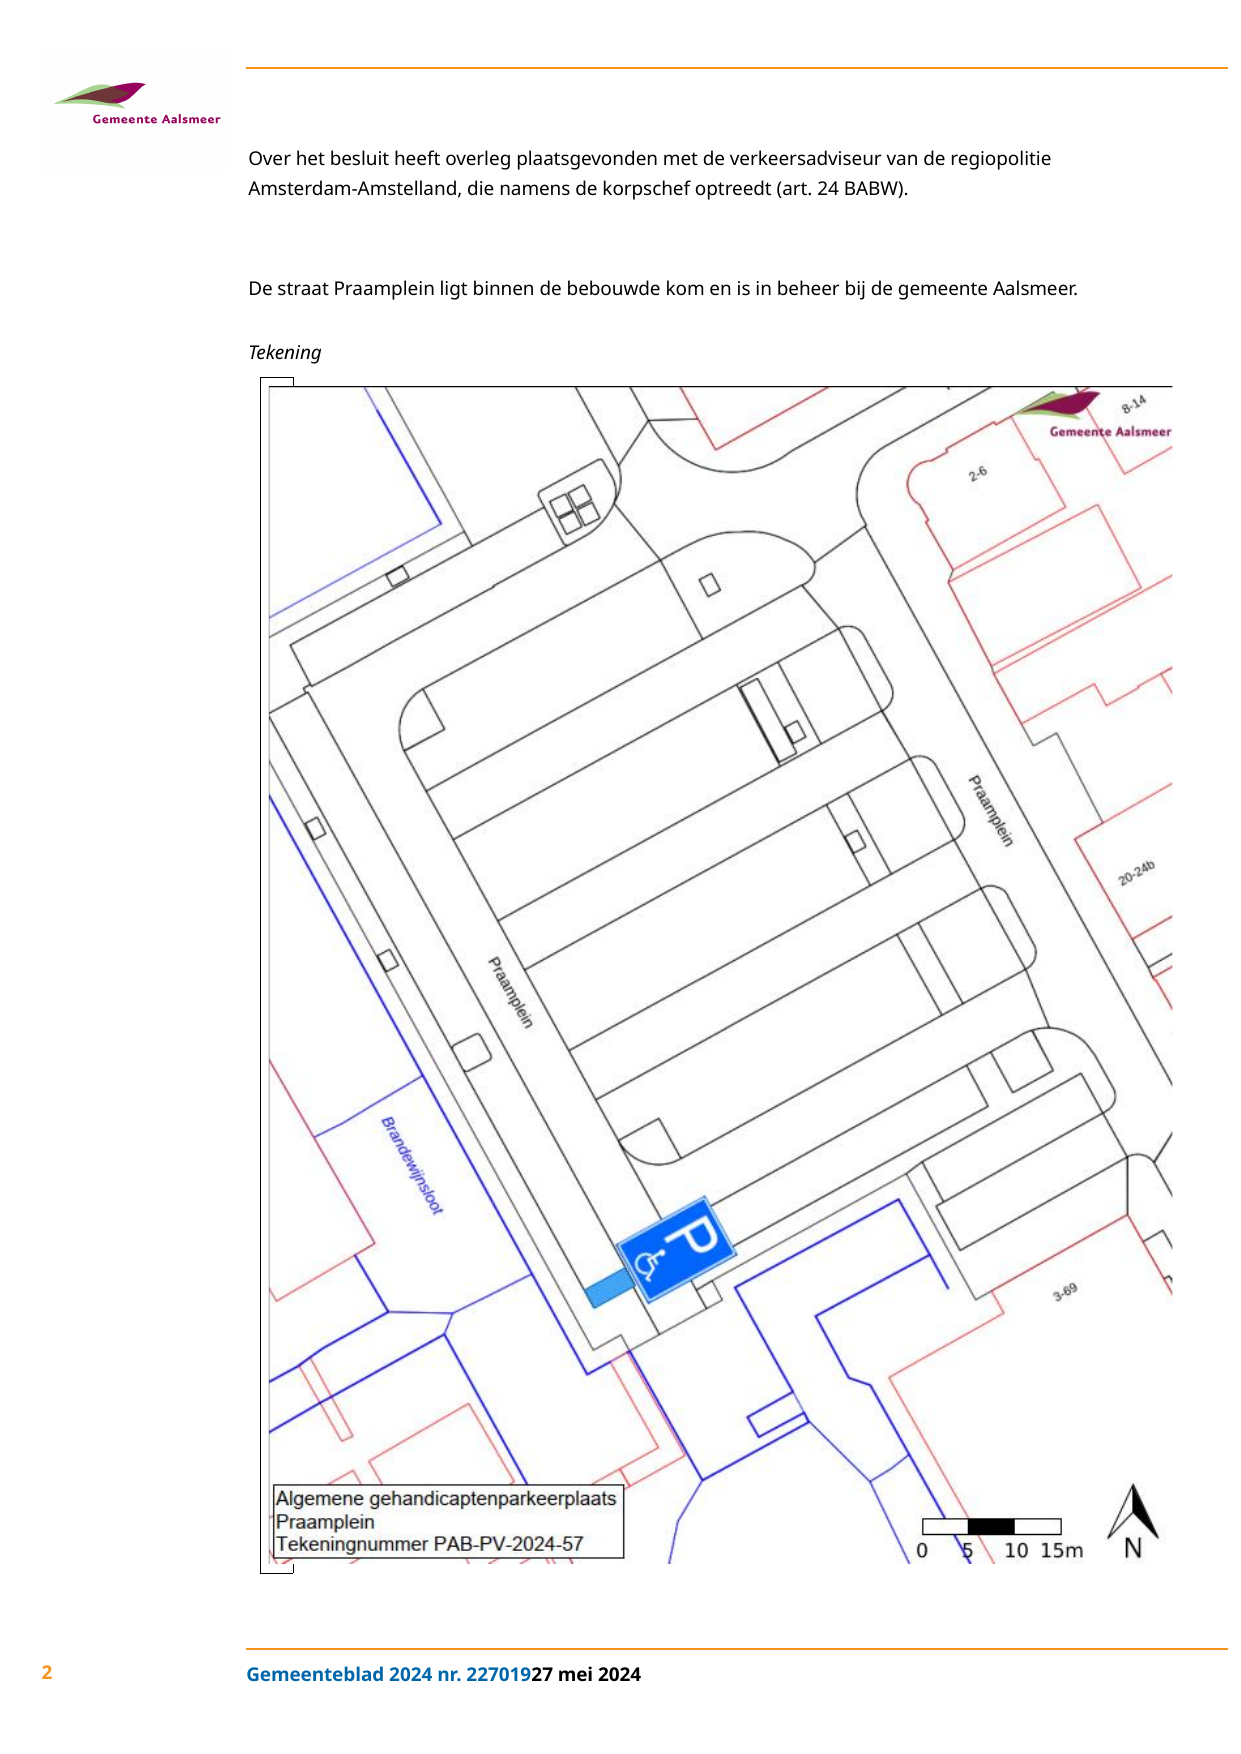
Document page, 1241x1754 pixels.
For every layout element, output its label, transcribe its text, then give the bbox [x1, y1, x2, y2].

text Over het besluit heeft overleg plaatsgevonden met de verkeersadviseur van de regiopolitie Amsterdam-Amstelland, die namens de korpschef optreedt (art. 24 BABW). [248, 145, 1152, 201]
text Tekening [248, 339, 1152, 365]
text De straat Praamplein ligt binnen de bebouwde kom en is in beheer bij de gemeente Aalsmeer. [248, 276, 1152, 301]
picture [41, 47, 231, 172]
picture [268, 386, 1173, 1564]
